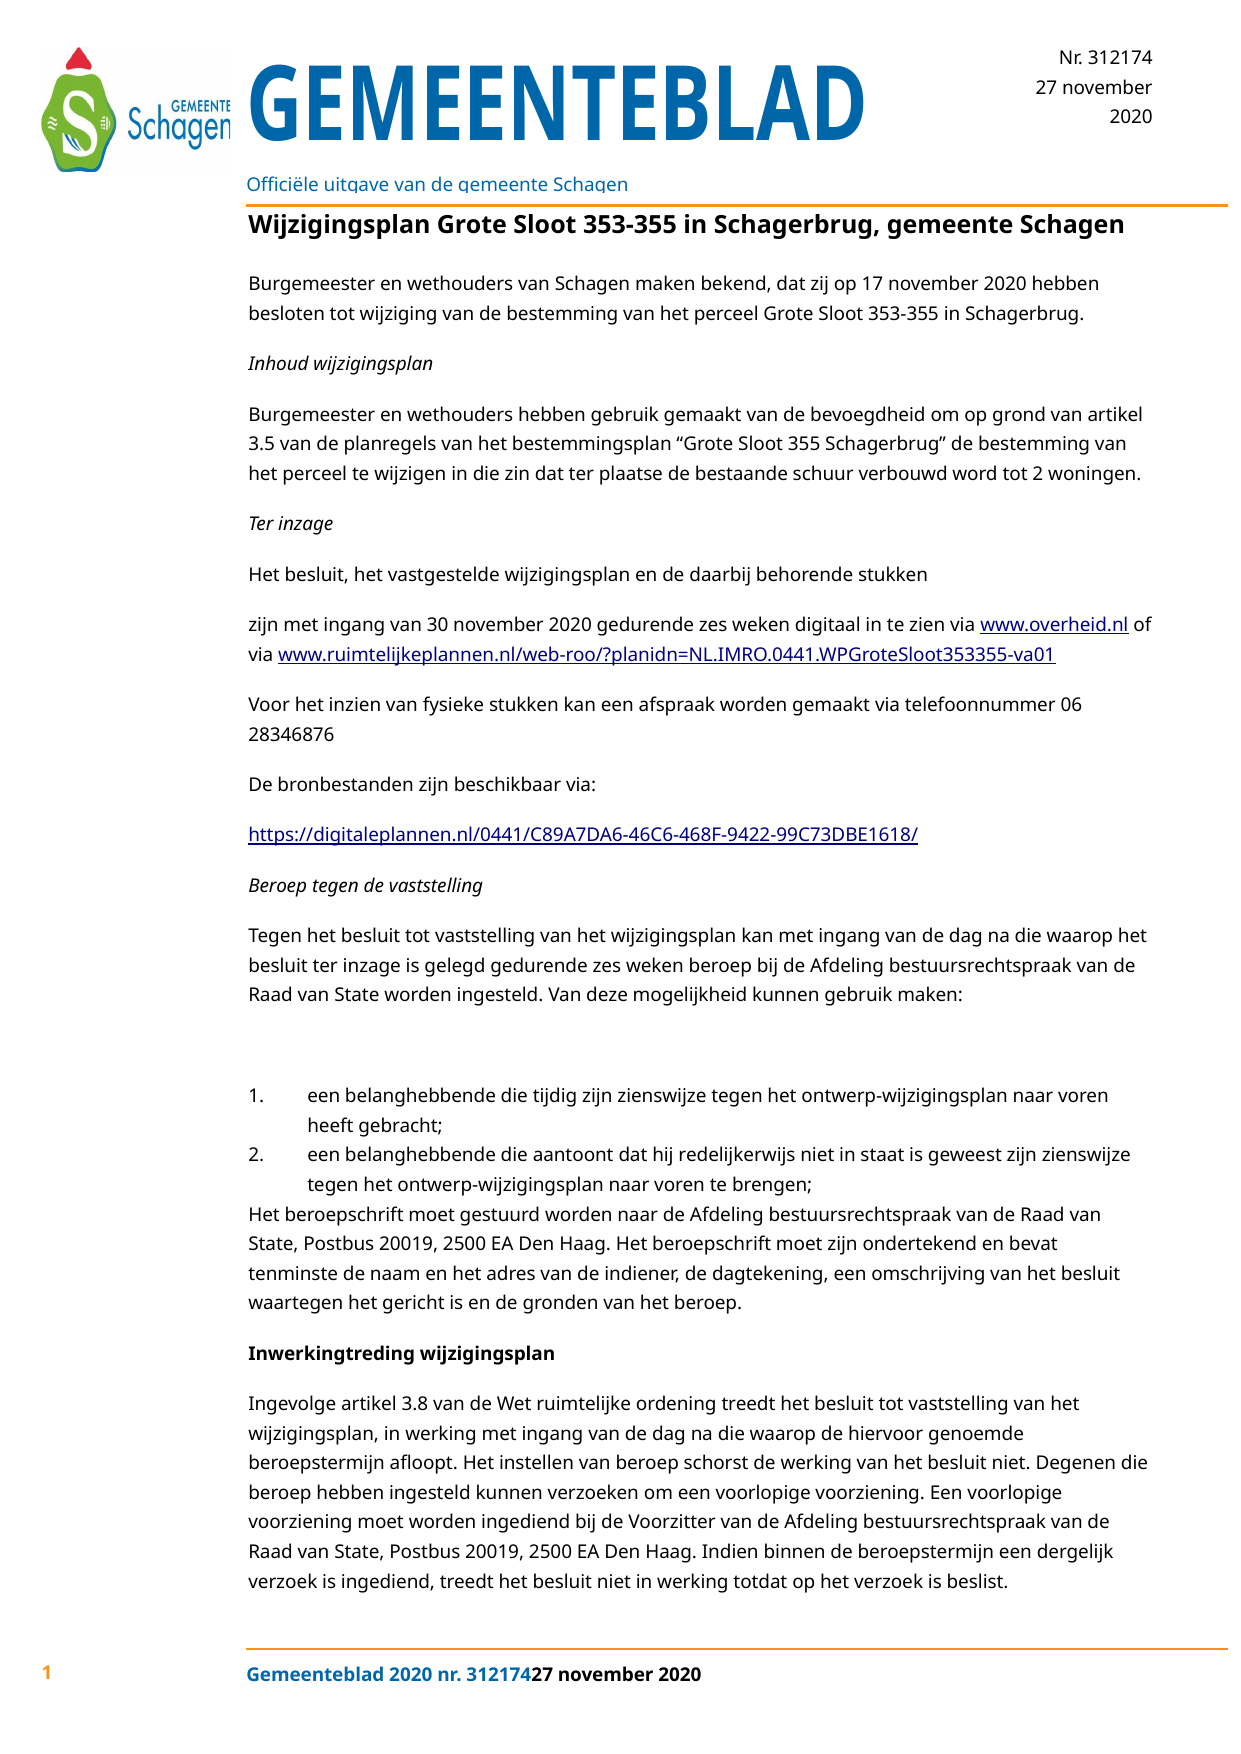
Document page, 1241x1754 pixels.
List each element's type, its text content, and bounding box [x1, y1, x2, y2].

picture [41, 47, 231, 172]
text De bronbestanden zijn beschikbaar via: [248, 771, 1152, 797]
text Burgemeester en wethouders van Schagen maken bekend, dat zij op 17 november 2020 hebben besloten tot wijziging van de bestemming van het perceel Grote Sloot 353-355 in Schagerbrug. [248, 270, 1152, 326]
text Ter inzage [248, 510, 1152, 536]
text Inhoud wijzigingsplan [248, 350, 1152, 376]
text Wijzigingsplan Grote Sloot 353-355 in Schagerbrug, gemeente Schagen [248, 207, 1152, 241]
text zijn met ingang van 30 november 2020 gedurende zes weken digitaal in te zien via www.overheid.nl of via www.ruimtelijkeplannen.nl/web-roo/?planidn=NL.IMRO.0441.WPGroteSloot353355-va01 [248, 611, 1152, 666]
text Voor het inzien van fysieke stukken kan een afspraak worden gemaakt via telefoonnummer 06 28346876 [248, 691, 1152, 746]
text Tegen het besluit tot vaststelling van het wijzigingsplan kan met ingang van de dag na die waarop het besluit ter inzage is gelegd gedurende zes weken beroep bij de Afdeling bestuursrechtspraak van de Raad van State worden ingesteld. Van deze mogelijkheid kunnen gebruik maken: [248, 922, 1152, 1007]
text Inwerkingtreding wijzigingsplan [248, 1340, 1152, 1366]
text Beroep tegen de vaststelling [248, 872, 1152, 898]
text Burgemeester en wethouders hebben gebruik gemaakt van de bevoegdheid om op grond van artikel 3.5 van de planregels van het bestemmingsplan “Grote Sloot 355 Schagerbrug” de bestemming van het perceel te wijzigen in die zin dat ter plaatse de bestaande schuur verbouwd word tot 2 woningen. [248, 401, 1152, 486]
list een belanghebbende die aantoont dat hij redelijkerwijs niet in staat is geweest zijn zienswijze tegen het ontwerp-wijzigingsplan naar voren te brengen; [248, 1142, 1152, 1197]
text Het beroepschrift moet gestuurd worden naar de Afdeling bestuursrechtspraak van de Raad van State, Postbus 20019, 2500 EA Den Haag. Het beroepschrift moet zijn ondertekend en bevat tenminste de naam en het adres van de indiener, de dagtekening, een omschrijving van het besluit waartegen het gericht is en de gronden van het beroep. [248, 1201, 1152, 1315]
text Het besluit, het vastgestelde wijzigingsplan en de daarbij behorende stukken [248, 561, 1152, 586]
text https://digitaleplannen.nl/0441/C89A7DA6-46C6-468F-9422-99C73DBE1618/ [248, 822, 1152, 847]
text Ingevolge artikel 3.8 van de Wet ruimtelijke ordening treedt het besluit tot vaststelling van het wijzigingsplan, in werking met ingang van de dag na die waarop de hiervoor genoemde beroepstermijn afloopt. Het instellen van beroep schorst de werking van het besluit niet. Degenen die beroep hebben ingesteld kunnen verzoeken om een voorlopige voorziening. Een voorlopige voorziening moet worden ingediend bij de Voorzitter van de Afdeling bestuursrechtspraak van de Raad van State, Postbus 20019, 2500 EA Den Haag. Indien binnen de beroepstermijn een dergelijk verzoek is ingediend, treedt het besluit niet in werking totdat op het verzoek is beslist. [248, 1390, 1152, 1593]
list een belanghebbende die tijdig zijn zienswijze tegen het ontwerp-wijzigingsplan naar voren heeft gebracht; [248, 1082, 1152, 1138]
